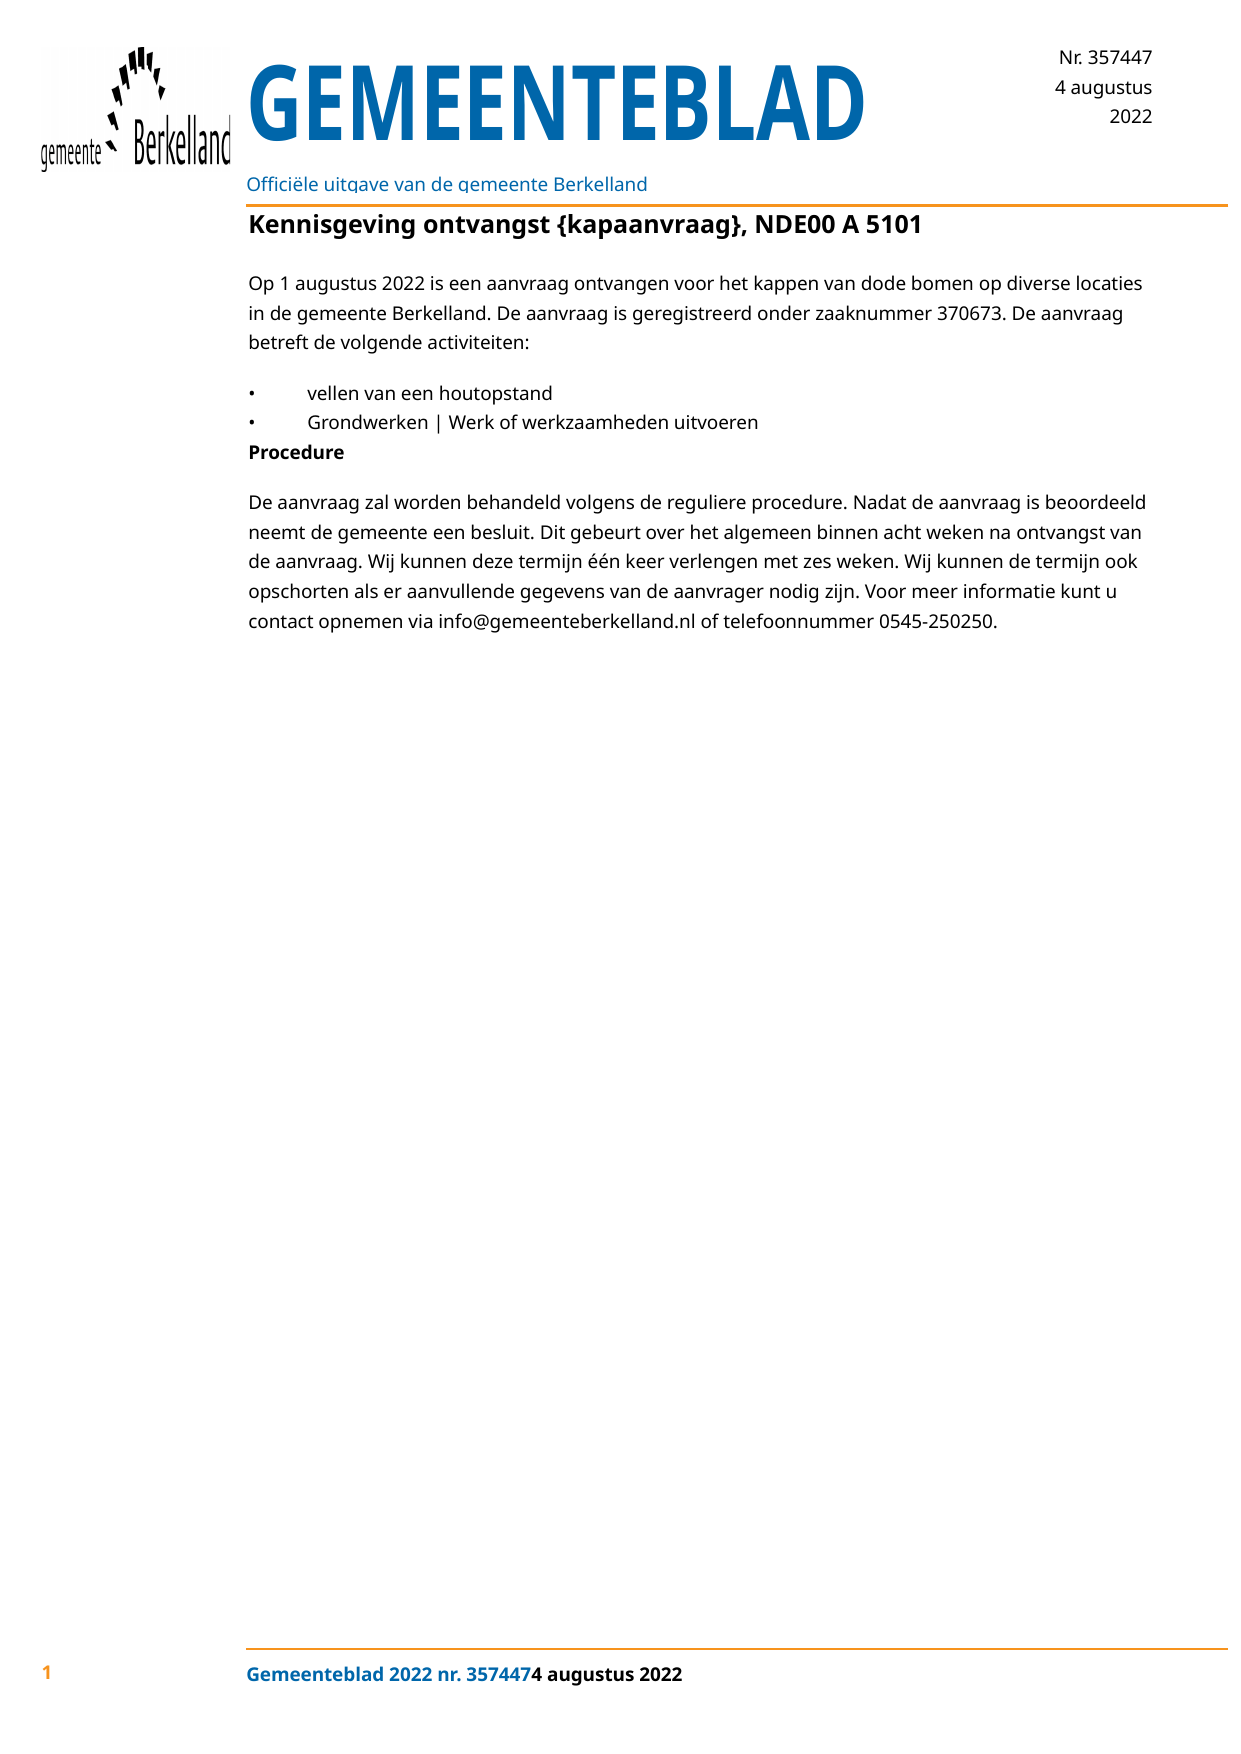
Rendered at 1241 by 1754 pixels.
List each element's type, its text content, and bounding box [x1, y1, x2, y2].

picture [41, 47, 231, 172]
text Kennisgeving ontvangst {kapaanvraag}, NDE00 A 5101 [248, 207, 1152, 241]
list vellen van een houtopstand [248, 380, 1152, 406]
list Grondwerken | Werk of werkzaamheden uitvoeren [248, 409, 1152, 435]
text De aanvraag zal worden behandeld volgens de reguliere procedure. Nadat de aanvraag is beoordeeld neemt de gemeente een besluit. Dit gebeurt over het algemeen binnen acht weken na ontvangst van de aanvraag. Wij kunnen deze termijn één keer verlengen met zes weken. Wij kunnen de termijn ook opschorten als er aanvullende gegevens van de aanvrager nodig zijn. Voor meer informatie kunt u contact opnemen via info@gemeenteberkelland.nl of telefoonnummer 0545-250250. [248, 489, 1152, 633]
text Procedure [248, 439, 1152, 465]
text Op 1 augustus 2022 is een aanvraag ontvangen voor het kappen van dode bomen op diverse locaties in de gemeente Berkelland. De aanvraag is geregistreerd onder zaaknummer 370673. De aanvraag betreft de volgende activiteiten: [248, 270, 1152, 355]
